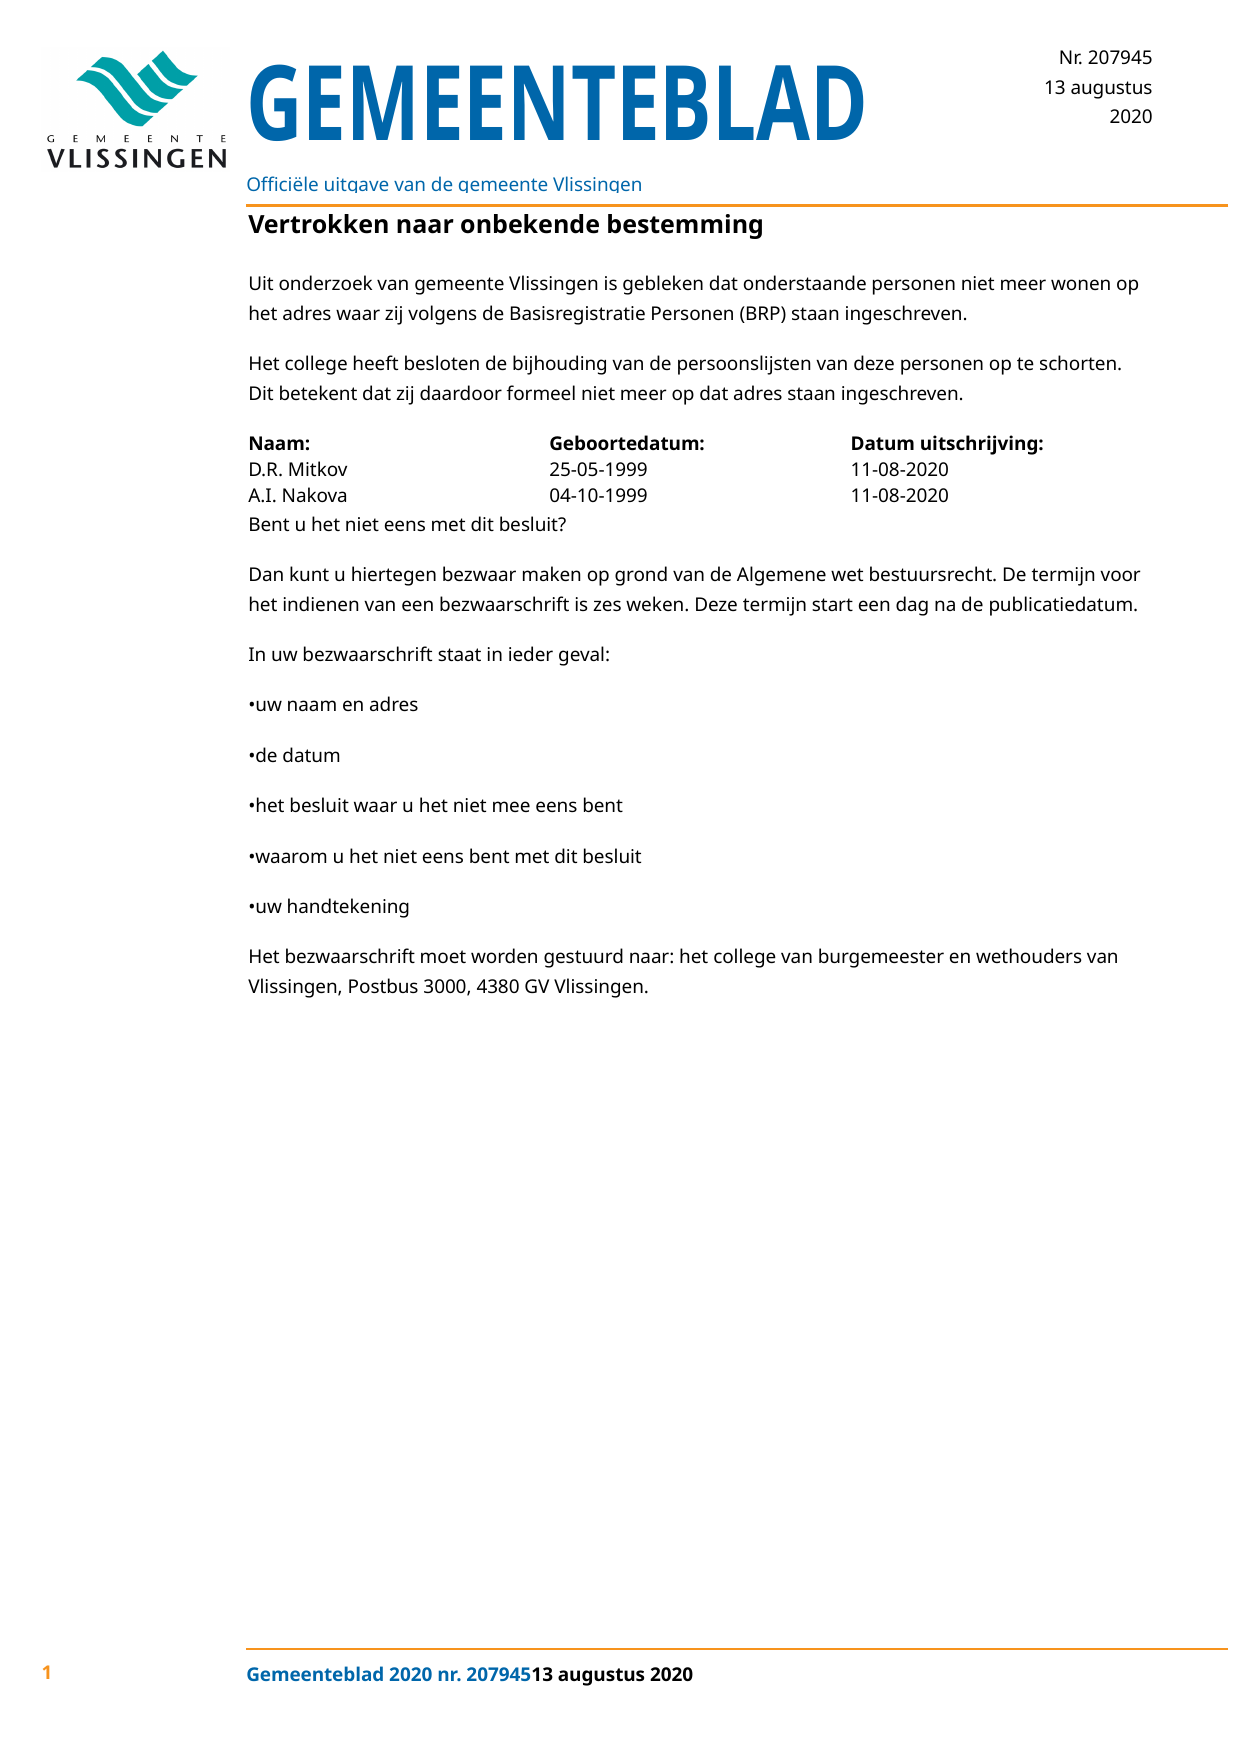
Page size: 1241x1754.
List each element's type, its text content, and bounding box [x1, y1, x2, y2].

text •waarom u het niet eens bent met dit besluit [248, 843, 1152, 869]
text Uit onderzoek van gemeente Vlissingen is gebleken dat onderstaande personen niet meer wonen op het adres waar zij volgens de Basisregistratie Personen (BRP) staan ingeschreven. [248, 270, 1152, 326]
table_cell 04-10-1999 [549, 482, 850, 508]
picture [41, 47, 231, 172]
table_cell A.I. Nakova [248, 482, 549, 508]
table_cell 11-08-2020 [850, 456, 1152, 482]
text In uw bezwaarschrift staat in ieder geval: [248, 641, 1152, 667]
text •uw naam en adres [248, 692, 1152, 717]
text Dan kunt u hiertegen bezwaar maken op grond van de Algemene wet bestuursrecht. De termijn voor het indienen van een bezwaarschrift is zes weken. Deze termijn start een dag na de publicatiedatum. [248, 561, 1152, 617]
text •het besluit waar u het niet mee eens bent [248, 792, 1152, 818]
table_cell 11-08-2020 [850, 482, 1152, 508]
text •uw handtekening [248, 893, 1152, 919]
text Het bezwaarschrift moet worden gestuurd naar: het college van burgemeester en wethouders van Vlissingen, Postbus 3000, 4380 GV Vlissingen. [248, 944, 1152, 999]
text Bent u het niet eens met dit besluit? [248, 511, 1152, 537]
table_cell 25-05-1999 [549, 456, 850, 482]
text Vertrokken naar onbekende bestemming [248, 207, 1152, 241]
table_cell D.R. Mitkov [248, 456, 549, 482]
text Het college heeft besloten de bijhouding van de persoonslijsten van deze personen op te schorten. Dit betekent dat zij daardoor formeel niet meer op dat adres staan ingeschreven. [248, 350, 1152, 406]
table_header Geboortedatum: [549, 430, 850, 456]
text •de datum [248, 742, 1152, 768]
table_header Datum uitschrijving: [850, 430, 1152, 456]
table_header Naam: [248, 430, 549, 456]
